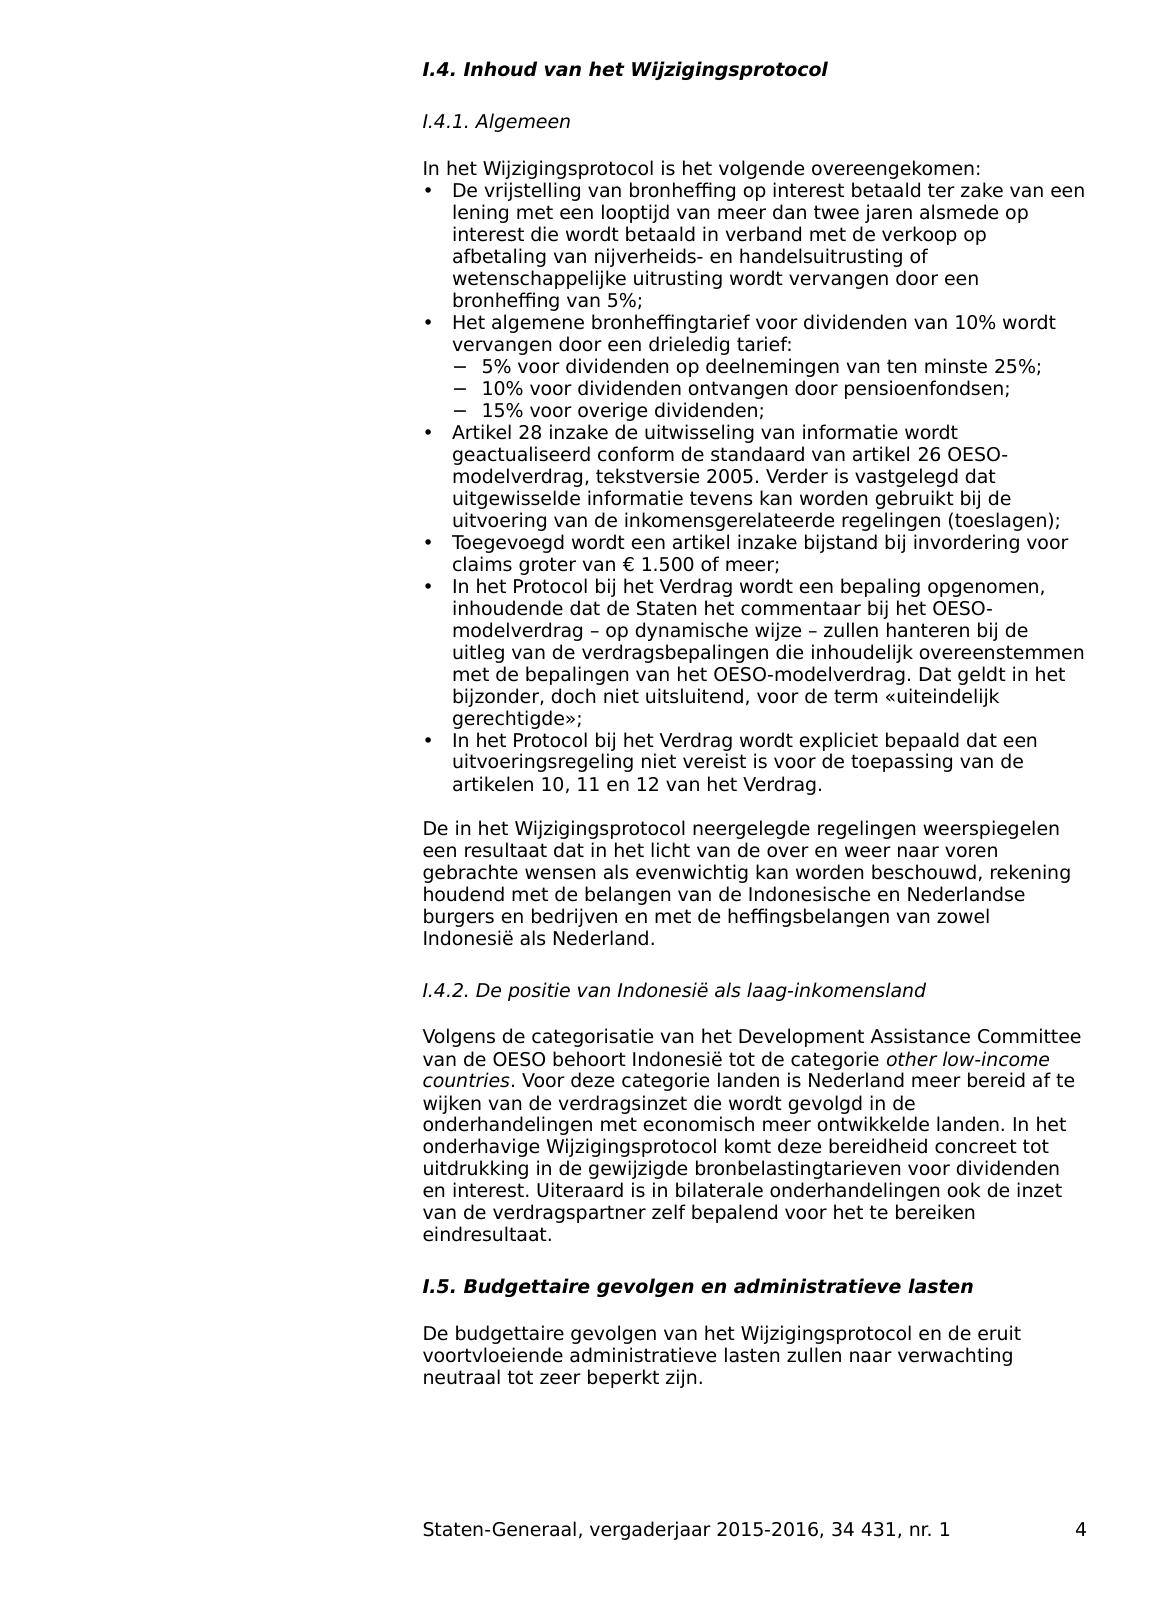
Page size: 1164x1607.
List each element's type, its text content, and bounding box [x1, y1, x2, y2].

text De in het Wijzigingsprotocol neergelegde regelingen weerspiegelen een resultaat dat in het licht van de over en weer naar voren gebrachte wensen als evenwichtig kan worden beschouwd, rekening houdend met de belangen van de Indonesische en Nederlandse burgers en bedrijven en met de heffingsbelangen van zowel Indonesië als Nederland. [422, 818, 1087, 949]
text Volgens de categorisatie van het Development Assistance Committee van de OESO behoort Indonesië tot de categorie other low-income countries. Voor deze categorie landen is Nederland meer bereid af te wijken van de verdragsinzet die wordt gevolgd in de onderhandelingen met economisch meer ontwikkelde landen. In het onderhavige Wijzigingsprotocol komt deze bereidheid concreet tot uitdrukking in de gewijzigde bronbelastingtarieven voor dividenden en interest. Uiteraard is in bilaterale onderhandelingen ook de inzet van de verdragspartner zelf bepalend voor het te bereiken eindresultaat. [422, 1026, 1087, 1246]
text • Toegevoegd wordt een artikel inzake bijstand bij invordering voor claims groter van € 1.500 of meer; [422, 532, 1087, 576]
subtitle I.4. Inhoud van het Wijzigingsprotocol [422, 59, 1087, 81]
subtitle I.4.1. Algemeen [422, 111, 1087, 133]
text • Artikel 28 inzake de uitwisseling van informatie wordt geactualiseerd conform de standaard van artikel 26 OESO-modelverdrag, tekstversie 2005. Verder is vastgelegd dat uitgewisselde informatie tevens kan worden gebruikt bij de uitvoering van de inkomensgerelateerde regelingen (toeslagen); [422, 422, 1087, 532]
text In het Wijzigingsprotocol is het volgende overeengekomen: [422, 158, 1087, 180]
text − 15% voor overige dividenden; [452, 400, 1087, 422]
subtitle I.4.2. De positie van Indonesië als laag-inkomensland [422, 979, 1087, 1001]
text • In het Protocol bij het Verdrag wordt een bepaling opgenomen, inhoudende dat de Staten het commentaar bij het OESO-modelverdrag – op dynamische wijze – zullen hanteren bij de uitleg van de verdragsbepalingen die inhoudelijk overeenstemmen met de bepalingen van het OESO-modelverdrag. Dat geldt in het bijzonder, doch niet uitsluitend, voor de term «uiteindelijk gerechtigde»; [422, 576, 1087, 729]
text • De vrijstelling van bronheffing op interest betaald ter zake van een lening met een looptijd van meer dan twee jaren alsmede op interest die wordt betaald in verband met de verkoop op afbetaling van nijverheids- en handelsuitrusting of wetenschappelijke uitrusting wordt vervangen door een bronheffing van 5%; [422, 180, 1087, 312]
text − 10% voor dividenden ontvangen door pensioenfondsen; [452, 378, 1087, 400]
text − 5% voor dividenden op deelnemingen van ten minste 25%; [452, 356, 1087, 378]
text De budgettaire gevolgen van het Wijzigingsprotocol en de eruit voortvloeiende administratieve lasten zullen naar verwachting neutraal tot zeer beperkt zijn. [422, 1323, 1087, 1389]
text • In het Protocol bij het Verdrag wordt expliciet bepaald dat een uitvoeringsregeling niet vereist is voor de toepassing van de artikelen 10, 11 en 12 van het Verdrag. [422, 729, 1087, 795]
subtitle I.5. Budgettaire gevolgen en administratieve lasten [422, 1276, 1087, 1298]
text • Het algemene bronheffingtarief voor dividenden van 10% wordt vervangen door een drieledig tarief: [422, 312, 1087, 356]
